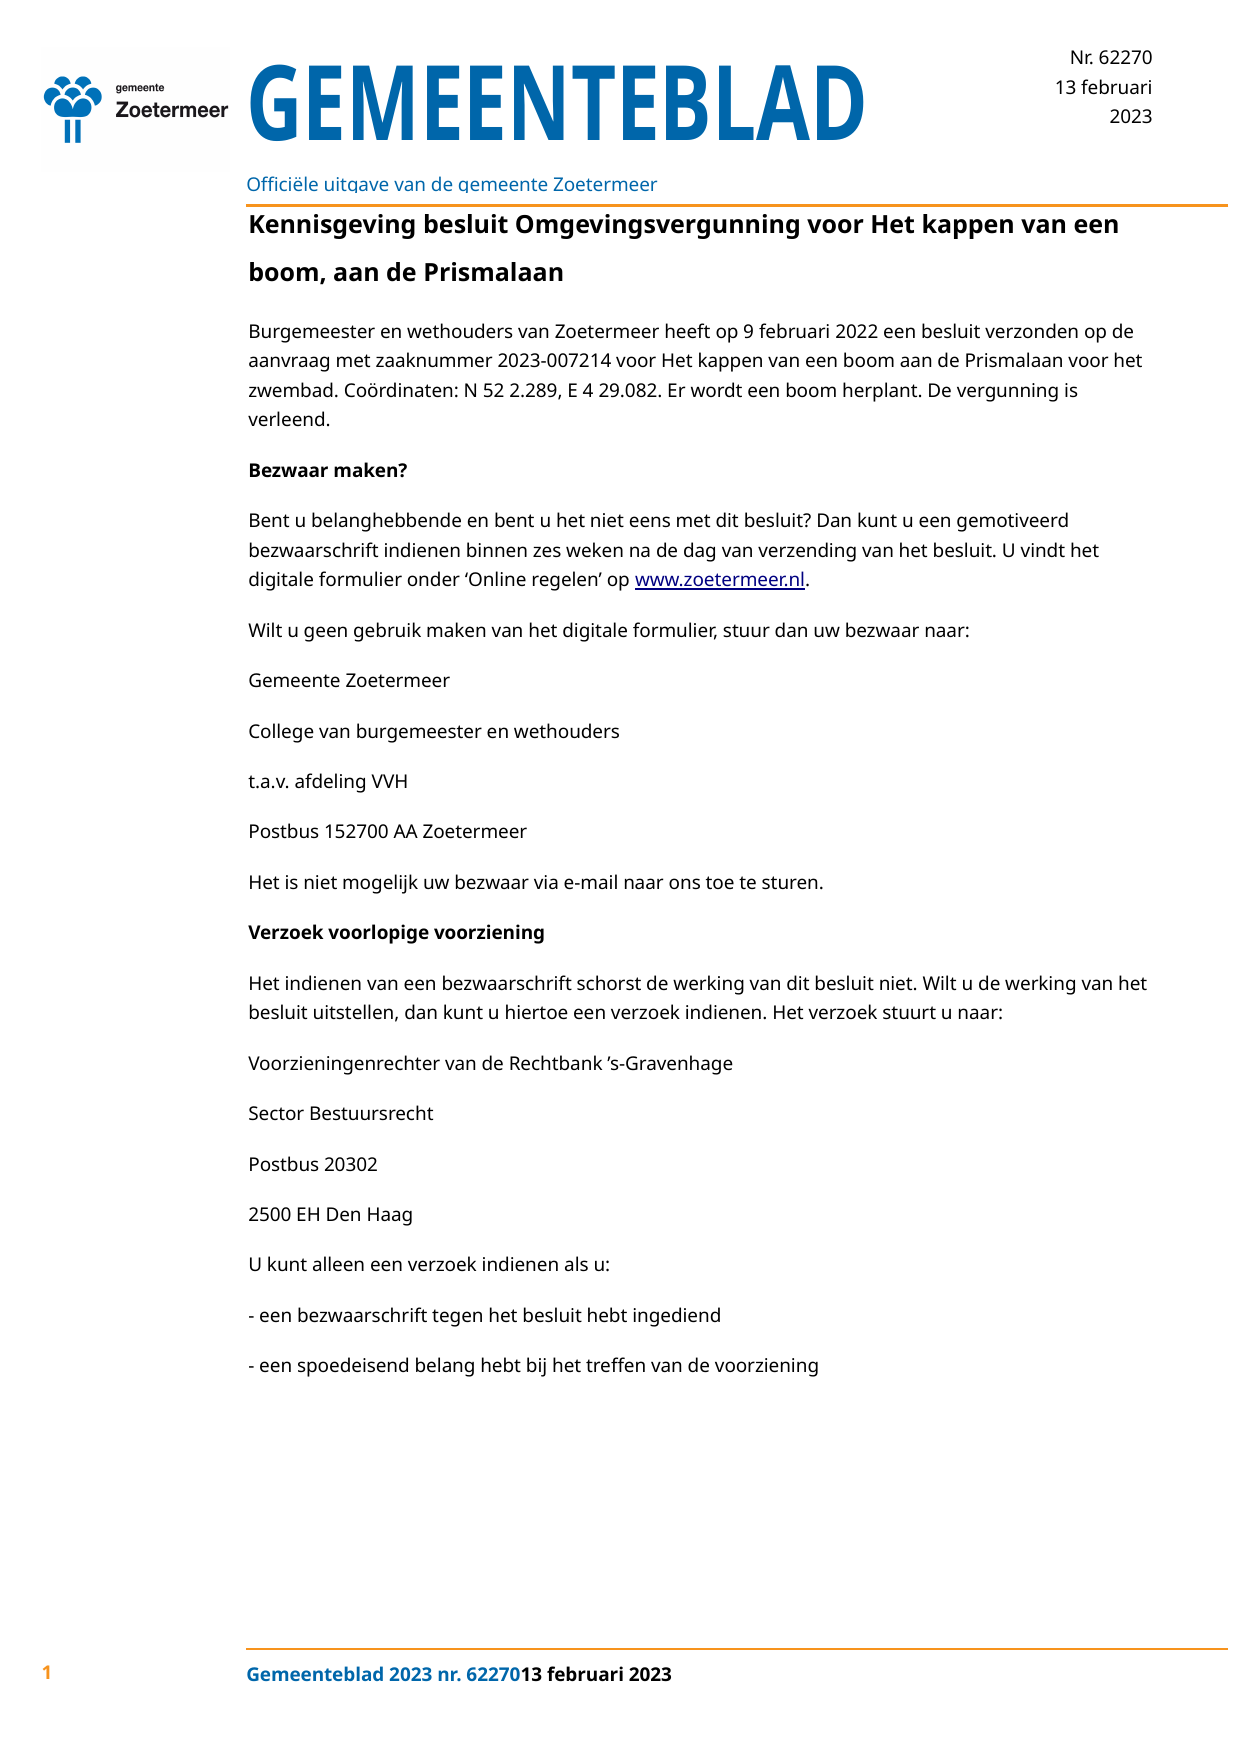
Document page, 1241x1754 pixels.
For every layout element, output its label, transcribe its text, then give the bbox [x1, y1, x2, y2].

text Bezwaar maken? [248, 457, 1152, 483]
text Postbus 20302 [248, 1151, 1152, 1177]
text Het indienen van een bezwaarschrift schorst de werking van dit besluit niet. Wilt u de werking van het besluit uitstellen, dan kunt u hiertoe een verzoek indienen. Het verzoek stuurt u naar: [248, 970, 1152, 1025]
text Sector Bestuursrecht [248, 1100, 1152, 1126]
text Bent u belanghebbende en bent u het niet eens met dit besluit? Dan kunt u een gemotiveerd bezwaarschrift indienen binnen zes weken na de dag van verzending van het besluit. U vindt het digitale formulier onder ‘Online regelen’ op www.zoetermeer.nl. [248, 507, 1152, 592]
text Postbus 152700 AA Zoetermeer [248, 819, 1152, 844]
text Wilt u geen gebruik maken van het digitale formulier, stuur dan uw bezwaar naar: [248, 617, 1152, 643]
text Het is niet mogelijk uw bezwaar via e-mail naar ons toe te sturen. [248, 869, 1152, 895]
text College van burgemeester en wethouders [248, 718, 1152, 744]
text Verzoek voorlopige voorziening [248, 919, 1152, 945]
text Burgemeester en wethouders van Zoetermeer heeft op 9 februari 2022 een besluit verzonden op de aanvraag met zaaknummer 2023-007214 voor Het kappen van een boom aan de Prismalaan voor het zwembad. Coördinaten: N 52 2.289, E 4 29.082. Er wordt een boom herplant. De vergunning is verleend. [248, 318, 1152, 432]
picture [41, 47, 231, 172]
text 2500 EH Den Haag [248, 1201, 1152, 1227]
text - een bezwaarschrift tegen het besluit hebt ingediend [248, 1302, 1152, 1328]
text Voorzieningenrechter van de Rechtbank ’s-Gravenhage [248, 1050, 1152, 1076]
text t.a.v. afdeling VVH [248, 768, 1152, 794]
text Gemeente Zoetermeer [248, 667, 1152, 693]
text - een spoedeisend belang hebt bij het treffen van de voorziening [248, 1352, 1152, 1378]
text U kunt alleen een verzoek indienen als u: [248, 1252, 1152, 1277]
text Kennisgeving besluit Omgevingsvergunning voor Het kappen van een boom, aan de Prismalaan [248, 207, 1152, 288]
